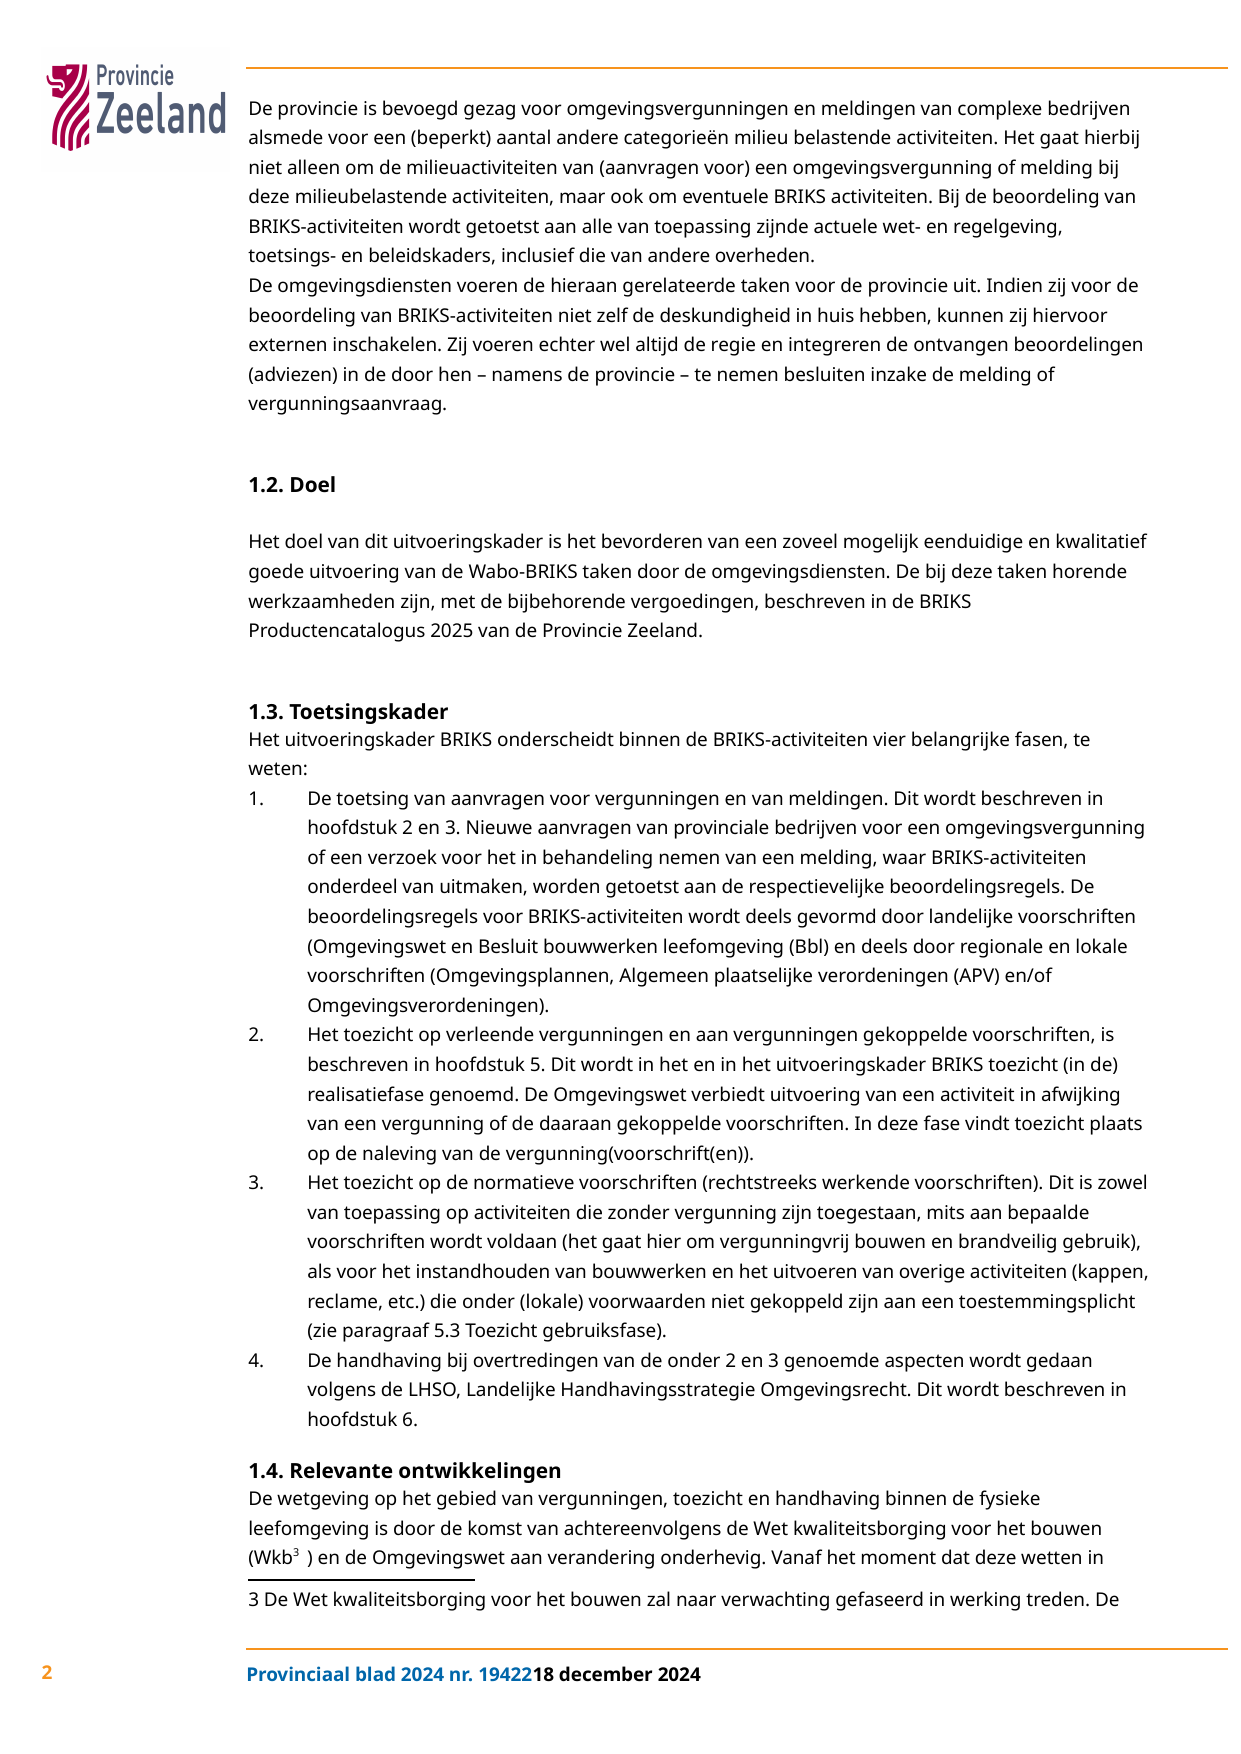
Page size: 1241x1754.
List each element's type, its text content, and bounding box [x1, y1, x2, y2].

list De toetsing van aanvragen voor vergunningen en van meldingen. Dit wordt beschreven in hoofdstuk 2 en 3. Nieuwe aanvragen van provinciale bedrijven voor een omgevingsvergunning of een verzoek voor het in behandeling nemen van een melding, waar BRIKS-activiteiten onderdeel van uitmaken, worden getoetst aan de respectievelijke beoordelingsregels. De beoordelingsregels voor BRIKS-activiteiten wordt deels gevormd door landelijke voorschriften (Omgevingswet en Besluit bouwwerken leefomgeving (Bbl) en deels door regionale en lokale voorschriften (Omgevingsplannen, Algemeen plaatselijke verordeningen (APV) en/of Omgevingsverordeningen). [248, 785, 1152, 1018]
text De Wet kwaliteitsborging voor het bouwen zal naar verwachting gefaseerd in werking treden. De [248, 1586, 1152, 1612]
text De omgevingsdiensten voeren de hieraan gerelateerde taken voor de provincie uit. Indien zij voor de beoordeling van BRIKS-activiteiten niet zelf de deskundigheid in huis hebben, kunnen zij hiervoor externen inschakelen. Zij voeren echter wel altijd de regie en integreren de ontvangen beoordelingen (adviezen) in de door hen – namens de provincie – te nemen besluiten inzake de melding of vergunningsaanvraag. [248, 272, 1152, 416]
text De wetgeving op het gebied van vergunningen, toezicht en handhaving binnen de fysieke leefomgeving is door de komst van achtereenvolgens de Wet kwaliteitsborging voor het bouwen (Wkb ) en de Omgevingswet aan verandering onderhevig. Vanaf het moment dat deze wetten in [248, 1485, 1152, 1570]
text 1.2. Doel [248, 471, 1152, 499]
text Het doel van dit uitvoeringskader is het bevorderen van een zoveel mogelijk eenduidige en kwalitatief goede uitvoering van de Wabo-BRIKS taken door de omgevingsdiensten. De bij deze taken horende werkzaamheden zijn, met de bijbehorende vergoedingen, beschreven in de BRIKS Productencatalogus 2025 van de Provincie Zeeland. [248, 529, 1152, 643]
text Het uitvoeringskader BRIKS onderscheidt binnen de BRIKS-activiteiten vier belangrijke fasen, te weten: [248, 726, 1152, 781]
text De provincie is bevoegd gezag voor omgevingsvergunningen en meldingen van complexe bedrijven alsmede voor een (beperkt) aantal andere categorieën milieu belastende activiteiten. Het gaat hierbij niet alleen om de milieuactiviteiten van (aanvragen voor) een omgevingsvergunning of melding bij deze milieubelastende activiteiten, maar ook om eventuele BRIKS activiteiten. Bij de beoordeling van BRIKS-activiteiten wordt getoetst aan alle van toepassing zijnde actuele wet- en regelgeving, toetsings- en beleidskaders, inclusief die van andere overheden. [248, 95, 1152, 268]
list De handhaving bij overtredingen van de onder 2 en 3 genoemde aspecten wordt gedaan volgens de LHSO, Landelijke Handhavingsstrategie Omgevingsrecht. Dit wordt beschreven in hoofdstuk 6. [248, 1347, 1152, 1432]
list Het toezicht op verleende vergunningen en aan vergunningen gekoppelde voorschriften, is beschreven in hoofdstuk 5. Dit wordt in het en in het uitvoeringskader BRIKS toezicht (in de) realisatiefase genoemd. De Omgevingswet verbiedt uitvoering van een activiteit in afwijking van een vergunning of de daaraan gekoppelde voorschriften. In deze fase vindt toezicht plaats op de naleving van de vergunning(voorschrift(en)). [248, 1022, 1152, 1166]
text 1.3. Toetsingskader [248, 697, 1152, 726]
list Het toezicht op de normatieve voorschriften (rechtstreeks werkende voorschriften). Dit is zowel van toepassing op activiteiten die zonder vergunning zijn toegestaan, mits aan bepaalde voorschriften wordt voldaan (het gaat hier om vergunningvrij bouwen en brandveilig gebruik), als voor het instandhouden van bouwwerken en het uitvoeren van overige activiteiten (kappen, reclame, etc.) die onder (lokale) voorwaarden niet gekoppeld zijn aan een toestemmingsplicht (zie paragraaf 5.3 Toezicht gebruiksfase). [248, 1169, 1152, 1343]
picture [41, 47, 231, 172]
text 1.4. Relevante ontwikkelingen [248, 1457, 1152, 1485]
